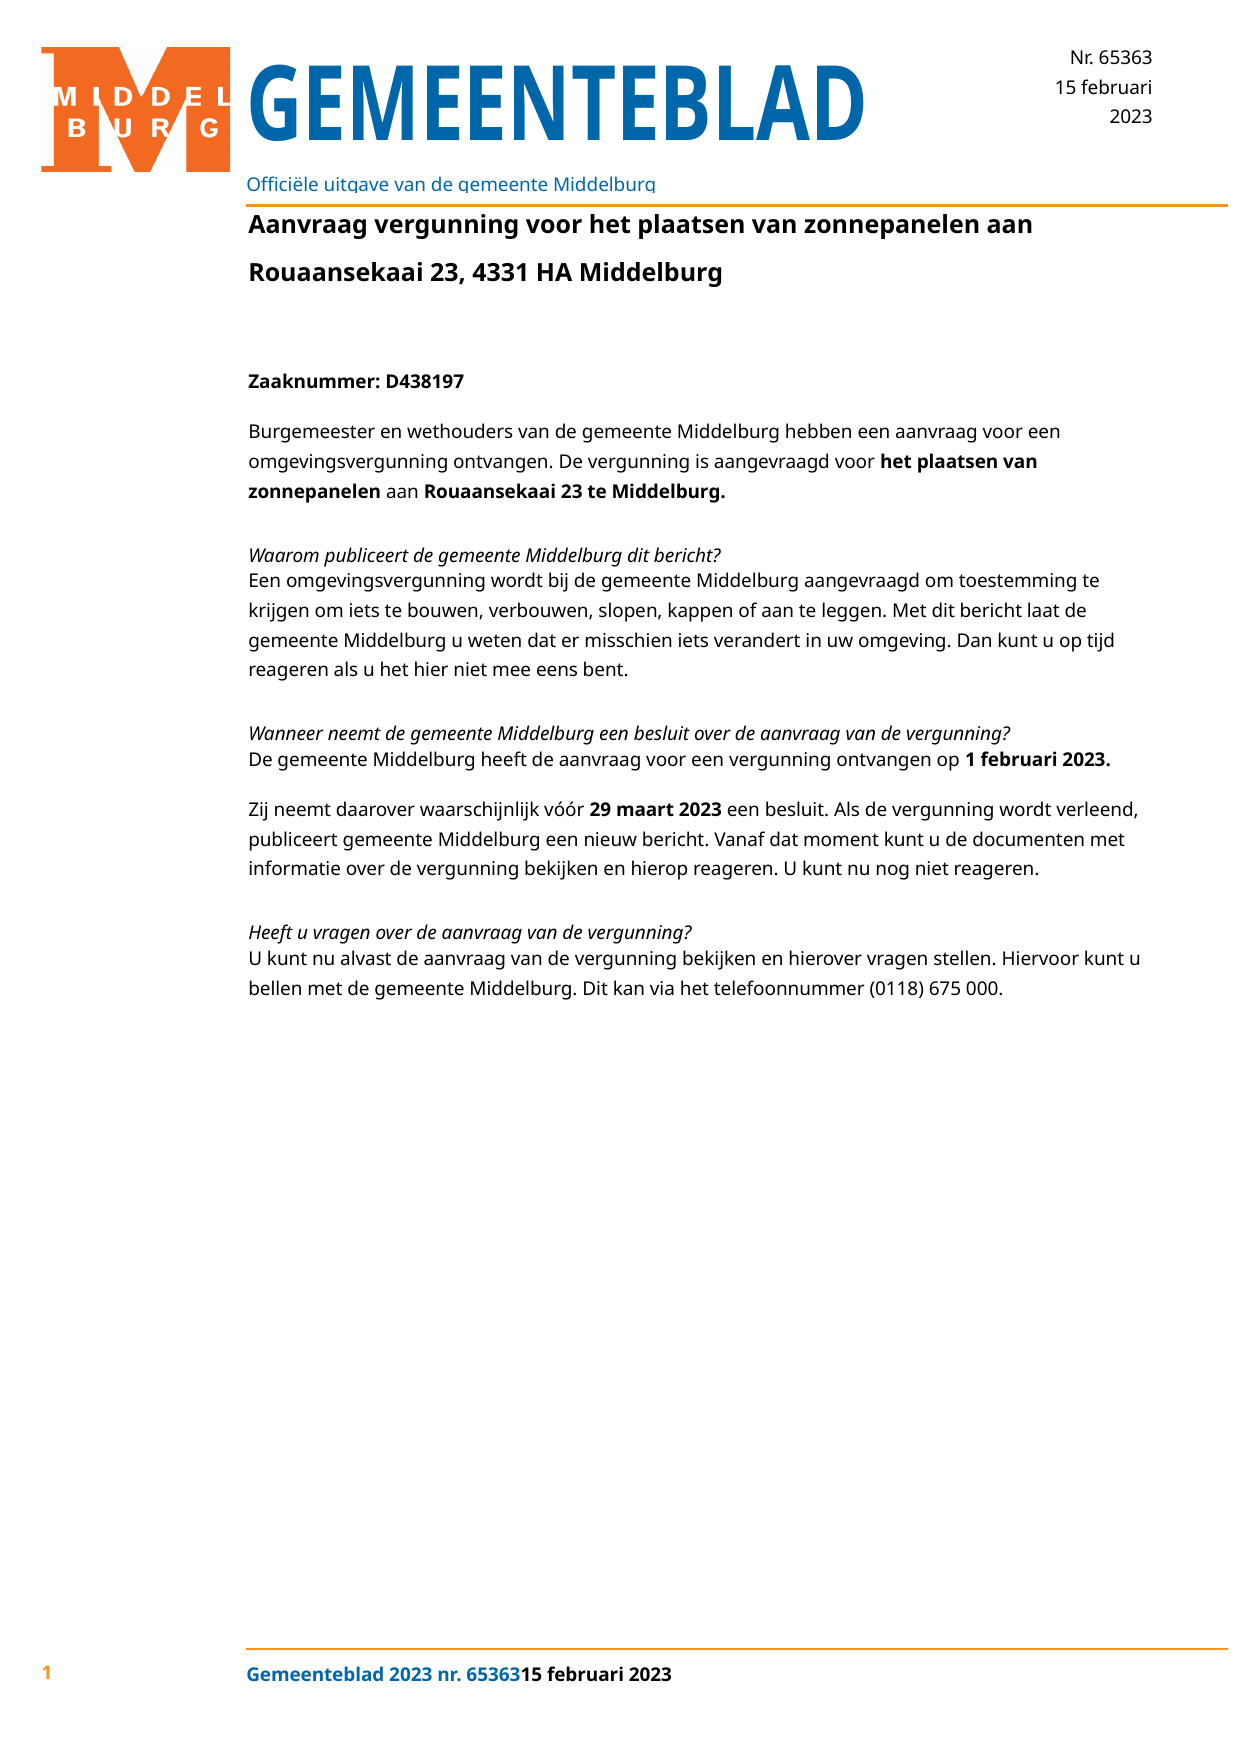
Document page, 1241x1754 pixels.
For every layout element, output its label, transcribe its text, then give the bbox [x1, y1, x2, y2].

text Zaaknummer: D438197 [248, 368, 1152, 394]
picture [41, 47, 231, 172]
text Aanvraag vergunning voor het plaatsen van zonnepanelen aan Rouaansekaai 23, 4331 HA Middelburg [248, 207, 1152, 288]
text Waarom publiceert de gemeente Middelburg dit bericht? [248, 542, 1152, 568]
text Een omgevingsvergunning wordt bij de gemeente Middelburg aangevraagd om toestemming te krijgen om iets te bouwen, verbouwen, slopen, kappen of aan te leggen. Met dit bericht laat de gemeente Middelburg u weten dat er misschien iets verandert in uw omgeving. Dan kunt u op tijd reageren als u het hier niet mee eens bent. [248, 568, 1152, 682]
text Heeft u vragen over de aanvraag van de vergunning? [248, 919, 1152, 945]
text Burgemeester en wethouders van de gemeente Middelburg hebben een aanvraag voor een omgevingsvergunning ontvangen. De vergunning is aangevraagd voor het plaatsen van zonnepanelen aan Rouaansekaai 23 te Middelburg. [248, 419, 1152, 504]
text U kunt nu alvast de aanvraag van de vergunning bekijken en hierover vragen stellen. Hiervoor kunt u bellen met de gemeente Middelburg. Dit kan via het telefoonnummer (0118) 675 000. [248, 945, 1152, 1001]
text De gemeente Middelburg heeft de aanvraag voor een vergunning ontvangen op 1 februari 2023. [248, 746, 1152, 772]
text Zij neemt daarover waarschijnlijk vóór 29 maart 2023 een besluit. Als de vergunning wordt verleend, publiceert gemeente Middelburg een nieuw bericht. Vanaf dat moment kunt u de documenten met informatie over de vergunning bekijken en hierop reageren. U kunt nu nog niet reageren. [248, 796, 1152, 881]
text Wanneer neemt de gemeente Middelburg een besluit over de aanvraag van de vergunning? [248, 720, 1152, 746]
